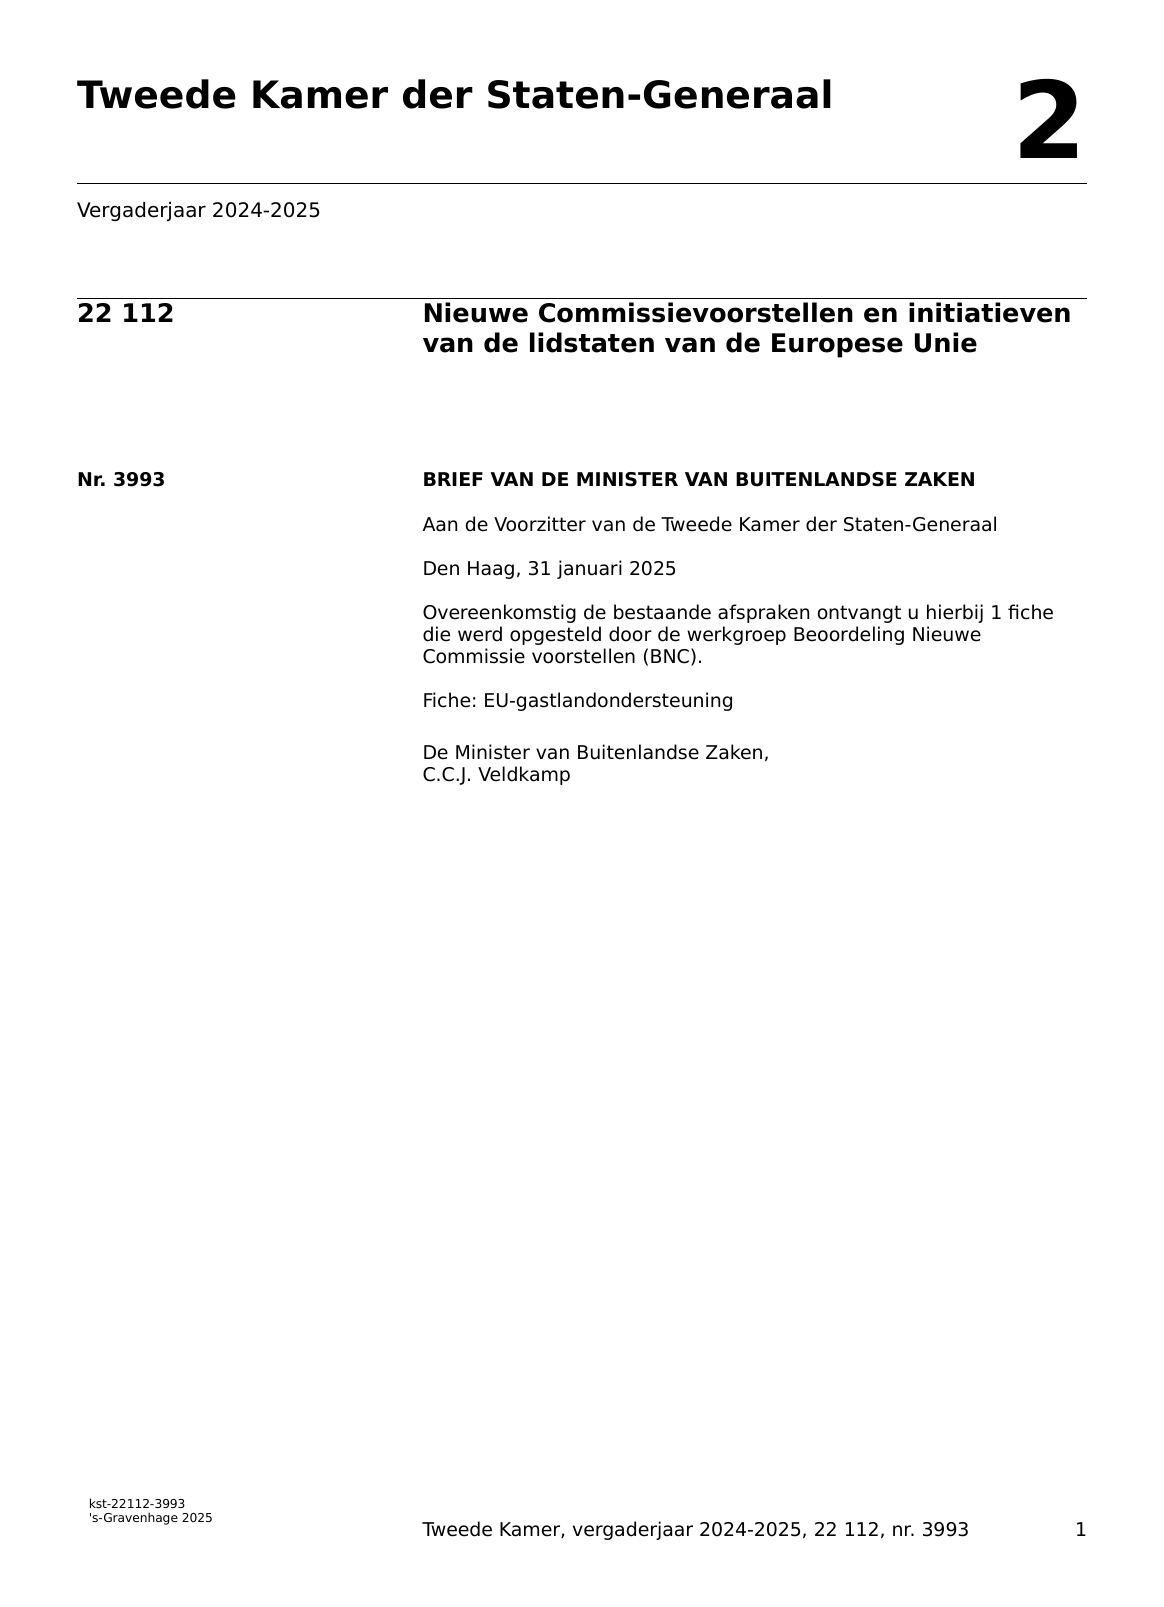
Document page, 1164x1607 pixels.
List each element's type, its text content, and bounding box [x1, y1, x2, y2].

table_cell Vergaderjaar 2024-2025 [77, 184, 1087, 298]
subtitle 22 112 Nieuwe Commissievoorstellen en initiatieven van de lidstaten van de Europese Unie [77, 299, 1087, 358]
text Aan de Voorzitter van de Tweede Kamer der Staten-Generaal [422, 513, 1087, 536]
table_header Tweede Kamer der Staten-Generaal [77, 59, 886, 183]
text 's-Gravenhage 2025 [88, 1511, 323, 1525]
text Den Haag, 31 januari 2025 [422, 558, 1087, 580]
text kst-22112-3993 [88, 1497, 323, 1511]
subtitle Nr. 3993 BRIEF VAN DE MINISTER VAN BUITENLANDSE ZAKEN [77, 469, 1087, 491]
text Fiche: EU-gastlandondersteuning [422, 690, 1087, 712]
table_header 2 [886, 59, 1087, 183]
text De Minister van Buitenlandse Zaken, C.C.J. Veldkamp [422, 742, 1087, 786]
text Overeenkomstig de bestaande afspraken ontvangt u hierbij 1 fiche die werd opgesteld door de werkgroep Beoordeling Nieuwe Commissie voorstellen (BNC). [422, 602, 1087, 668]
